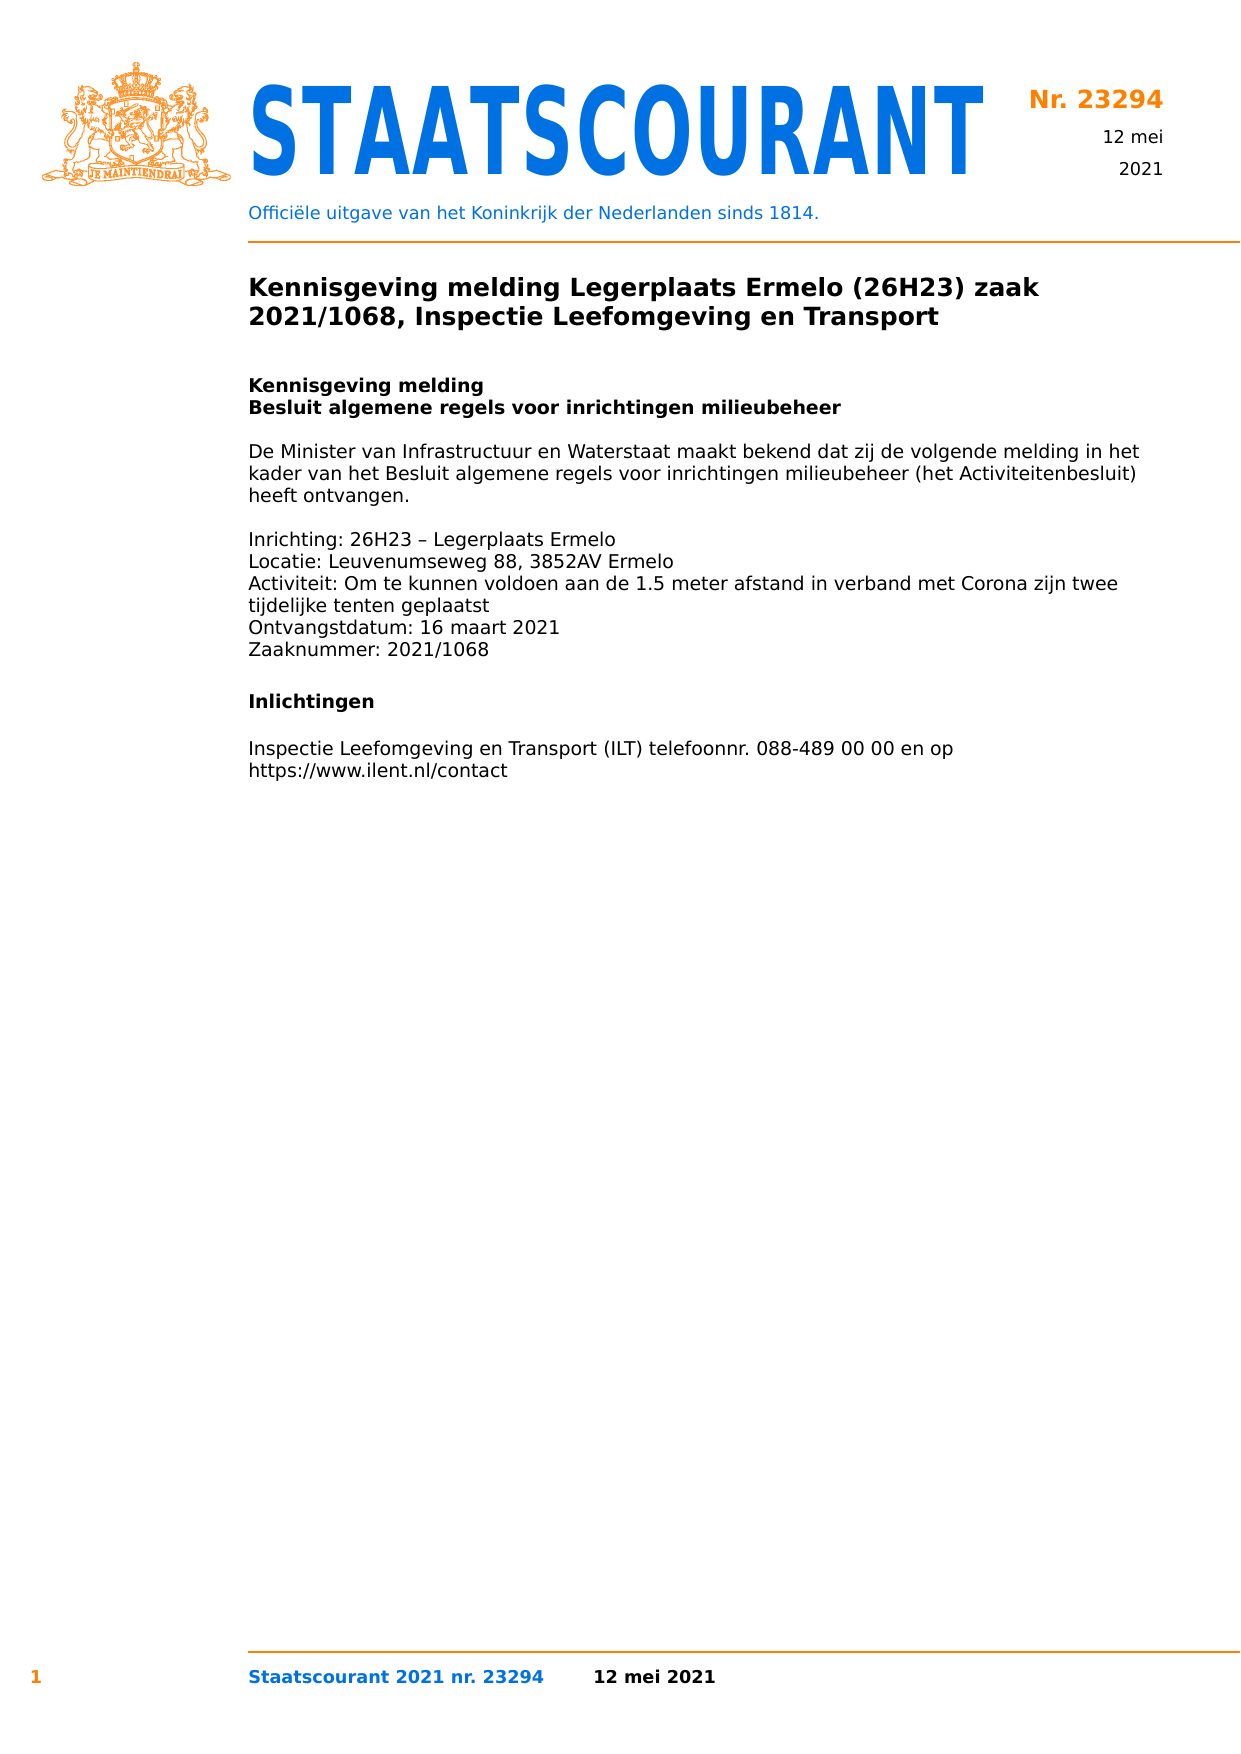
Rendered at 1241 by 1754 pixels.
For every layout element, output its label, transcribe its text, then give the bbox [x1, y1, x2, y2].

text Ontvangstdatum: 16 maart 2021 [248, 617, 1163, 639]
table_header STAATSCOURANT [248, 62, 998, 203]
table_header [25, 62, 248, 241]
subtitle Inlichtingen [248, 691, 1163, 713]
text Zaaknummer: 2021/1068 [248, 639, 1163, 661]
text Besluit algemene regels voor inrichtingen milieubeheer [248, 397, 1163, 419]
table_header Nr. 23294 [998, 62, 1240, 121]
text Kennisgeving melding [248, 375, 1163, 397]
text Inrichting: 26H23 – Legerplaats Ermelo [248, 529, 1163, 551]
text De Minister van Infrastructuur en Waterstaat maakt bekend dat zij de volgende melding in het kader van het Besluit algemene regels voor inrichtingen milieubeheer (het Activiteitenbesluit) heeft ontvangen. [248, 441, 1163, 507]
table_cell Officiële uitgave van het Koninkrijk der Nederlanden sinds 1814. [248, 203, 1240, 241]
text Locatie: Leuvenumseweg 88, 3852AV Ermelo [248, 551, 1163, 573]
subtitle Kennisgeving melding Legerplaats Ermelo (26H23) zaak 2021/1068, Inspectie Leefomgeving en Transport [248, 273, 1163, 331]
text Activiteit: Om te kunnen voldoen aan de 1.5 meter afstand in verband met Corona zijn twee tijdelijke tenten geplaatst [248, 573, 1163, 617]
text Inspectie Leefomgeving en Transport (ILT) telefoonnr. 088-489 00 00 en op https://www.ilent.nl/contact [248, 738, 1163, 782]
table_cell 12 mei [998, 121, 1240, 153]
picture [41, 62, 231, 186]
table_cell 2021 [998, 153, 1240, 203]
